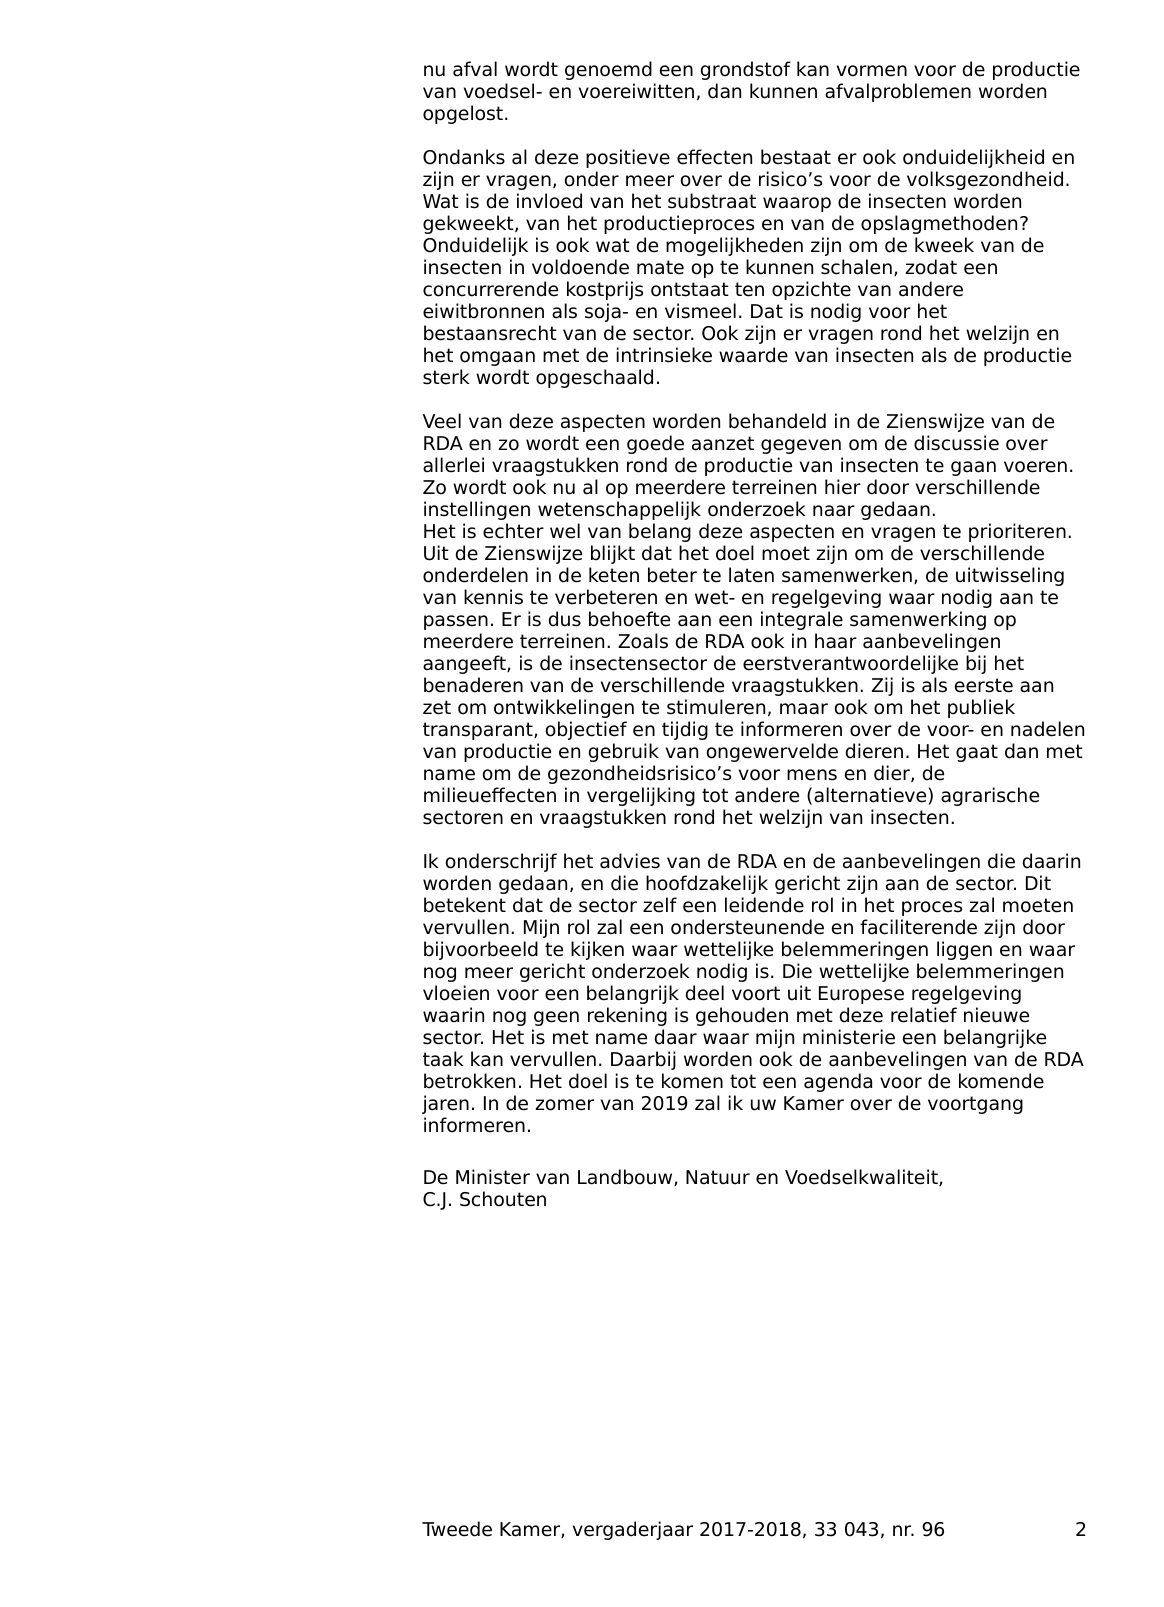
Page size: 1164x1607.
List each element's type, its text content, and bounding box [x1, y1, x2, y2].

text Ondanks al deze positieve effecten bestaat er ook onduidelijkheid en zijn er vragen, onder meer over de risico’s voor de volksgezondheid. Wat is de invloed van het substraat waarop de insecten worden gekweekt, van het productieproces en van de opslagmethoden? Onduidelijk is ook wat de mogelijkheden zijn om de kweek van de insecten in voldoende mate op te kunnen schalen, zodat een concurrerende kostprijs ontstaat ten opzichte van andere eiwitbronnen als soja- en vismeel. Dat is nodig voor het bestaansrecht van de sector. Ook zijn er vragen rond het welzijn en het omgaan met de intrinsieke waarde van insecten als de productie sterk wordt opgeschaald. [422, 147, 1087, 389]
text Ik onderschrijf het advies van de RDA en de aanbevelingen die daarin worden gedaan, en die hoofdzakelijk gericht zijn aan de sector. Dit betekent dat de sector zelf een leidende rol in het proces zal moeten vervullen. Mijn rol zal een ondersteunende en faciliterende zijn door bijvoorbeeld te kijken waar wettelijke belemmeringen liggen en waar nog meer gericht onderzoek nodig is. Die wettelijke belemmeringen vloeien voor een belangrijk deel voort uit Europese regelgeving waarin nog geen rekening is gehouden met deze relatief nieuwe sector. Het is met name daar waar mijn ministerie een belangrijke taak kan vervullen. Daarbij worden ook de aanbevelingen van de RDA betrokken. Het doel is te komen tot een agenda voor de komende jaren. In de zomer van 2019 zal ik uw Kamer over de voortgang informeren. [422, 851, 1087, 1137]
text Veel van deze aspecten worden behandeld in de Zienswijze van de RDA en zo wordt een goede aanzet gegeven om de discussie over allerlei vraagstukken rond de productie van insecten te gaan voeren. Zo wordt ook nu al op meerdere terreinen hier door verschillende instellingen wetenschappelijk onderzoek naar gedaan. [422, 411, 1087, 521]
text Het is echter wel van belang deze aspecten en vragen te prioriteren. Uit de Zienswijze blijkt dat het doel moet zijn om de verschillende onderdelen in de keten beter te laten samenwerken, de uitwisseling van kennis te verbeteren en wet- en regelgeving waar nodig aan te passen. Er is dus behoefte aan een integrale samenwerking op meerdere terreinen. Zoals de RDA ook in haar aanbevelingen aangeeft, is de insectensector de eerstverantwoordelijke bij het benaderen van de verschillende vraagstukken. Zij is als eerste aan zet om ontwikkelingen te stimuleren, maar ook om het publiek transparant, objectief en tijdig te informeren over de voor- en nadelen van productie en gebruik van ongewervelde dieren. Het gaat dan met name om de gezondheidsrisico’s voor mens en dier, de milieueffecten in vergelijking tot andere (alternatieve) agrarische sectoren en vraagstukken rond het welzijn van insecten. [422, 521, 1087, 829]
text nu afval wordt genoemd een grondstof kan vormen voor de productie van voedsel- en voereiwitten, dan kunnen afvalproblemen worden opgelost. [422, 59, 1087, 125]
text De Minister van Landbouw, Natuur en Voedselkwaliteit, C.J. Schouten [422, 1167, 1087, 1211]
